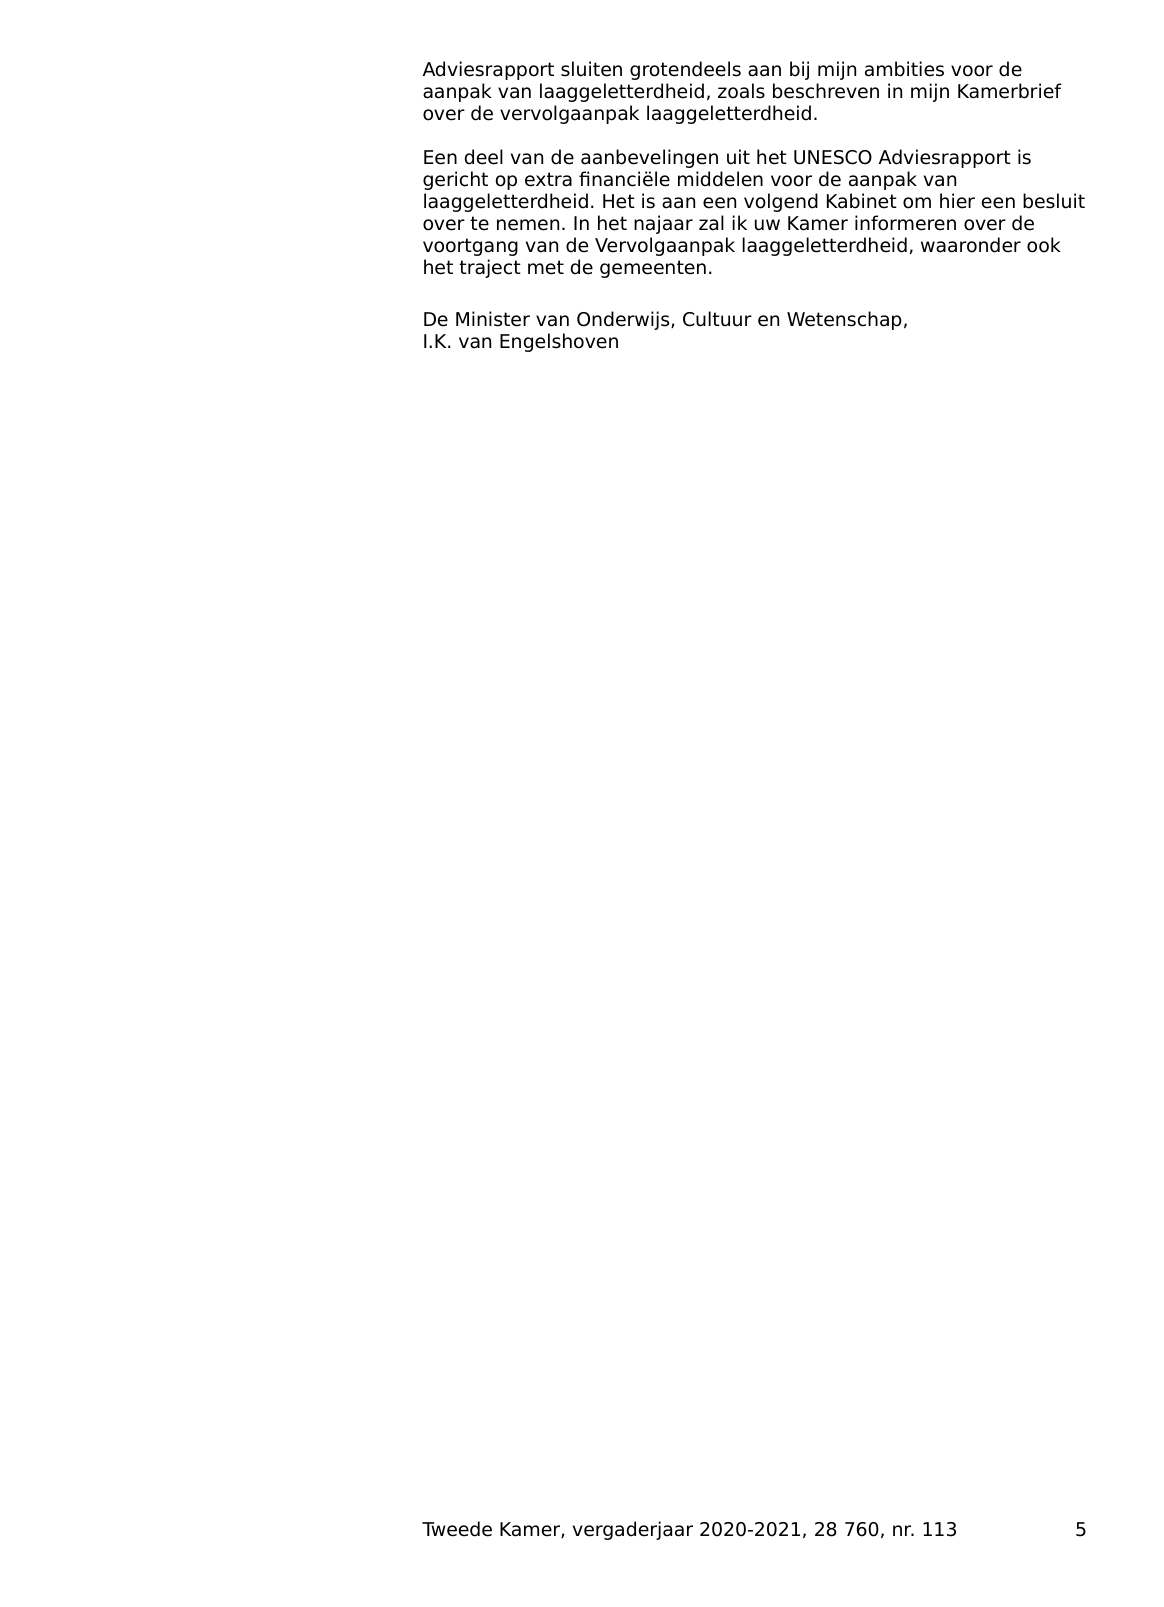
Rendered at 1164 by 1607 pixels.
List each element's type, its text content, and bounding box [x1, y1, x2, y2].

text Adviesrapport sluiten grotendeels aan bij mijn ambities voor de aanpak van laaggeletterdheid, zoals beschreven in mijn Kamerbrief over de vervolgaanpak laaggeletterdheid. [422, 59, 1087, 125]
text De Minister van Onderwijs, Cultuur en Wetenschap, I.K. van Engelshoven [422, 309, 1087, 353]
text Een deel van de aanbevelingen uit het UNESCO Adviesrapport is gericht op extra financiële middelen voor de aanpak van laaggeletterdheid. Het is aan een volgend Kabinet om hier een besluit over te nemen. In het najaar zal ik uw Kamer informeren over de voortgang van de Vervolgaanpak laaggeletterdheid, waaronder ook het traject met de gemeenten. [422, 147, 1087, 279]
